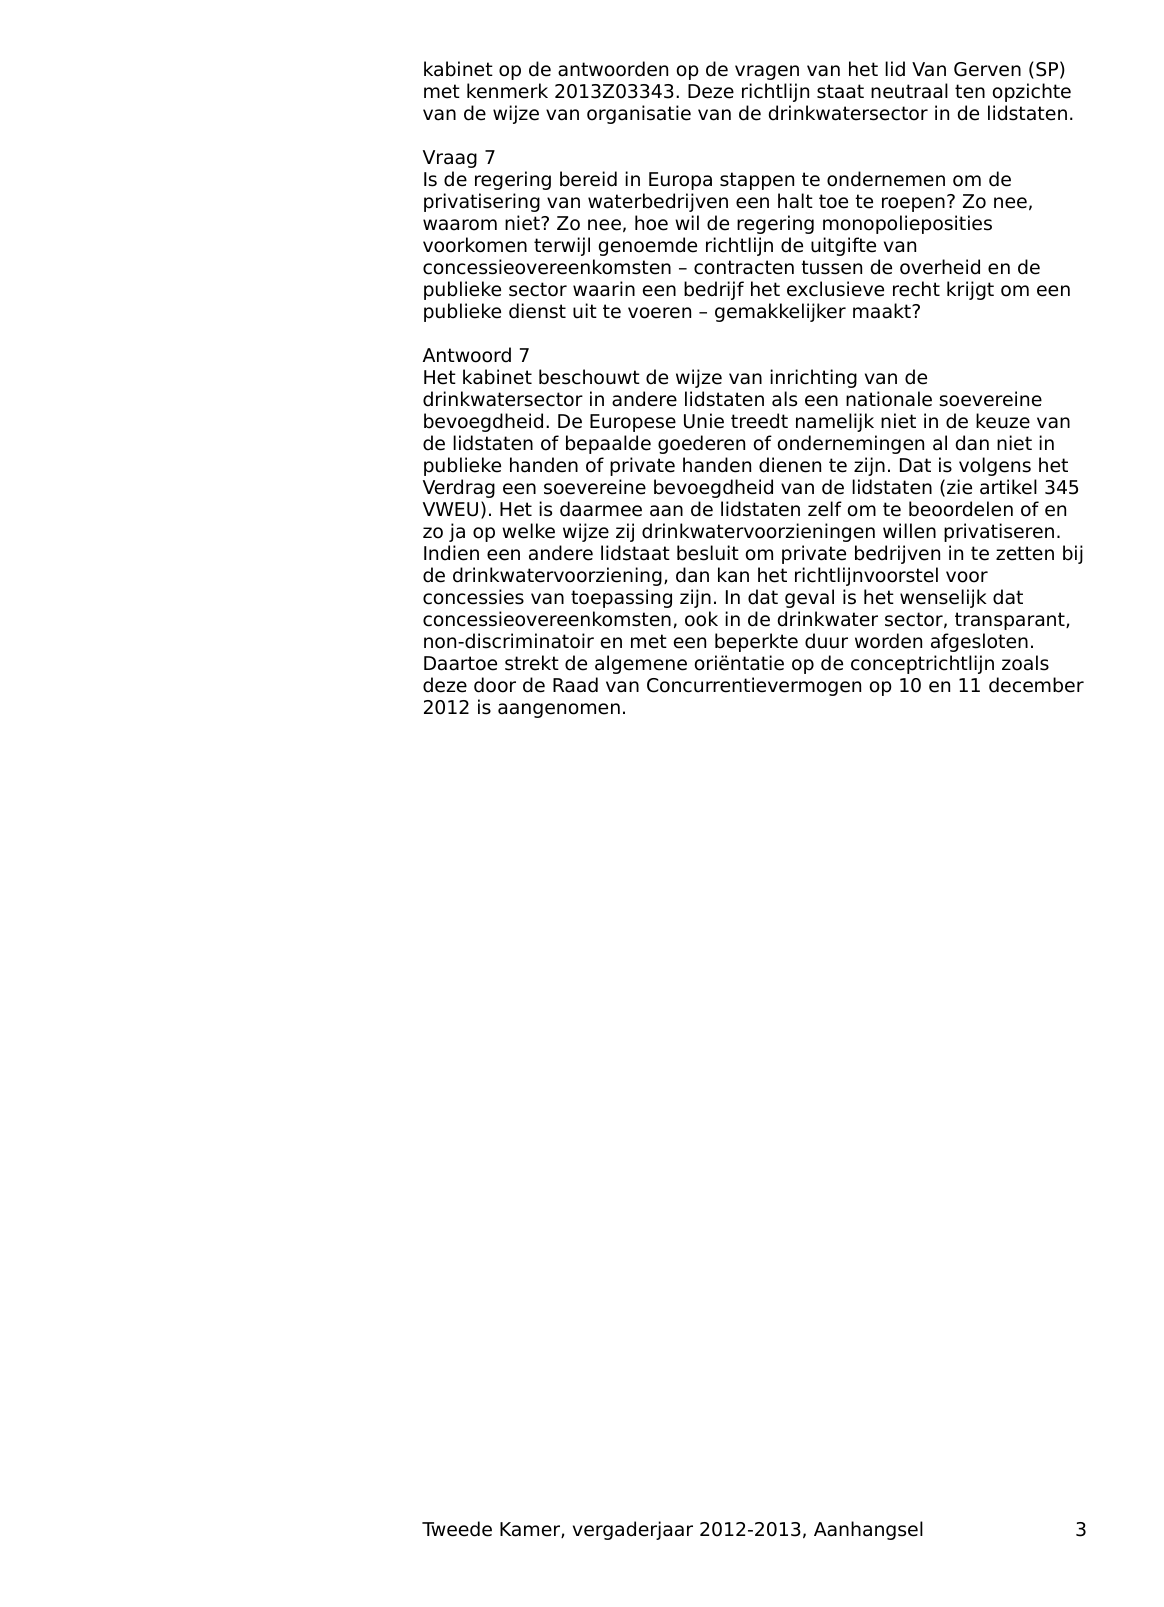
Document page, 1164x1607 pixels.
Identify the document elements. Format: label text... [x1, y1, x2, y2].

text Is de regering bereid in Europa stappen te ondernemen om de privatisering van waterbedrijven een halt toe te roepen? Zo nee, waarom niet? Zo nee, hoe wil de regering monopolieposities voorkomen terwijl genoemde richtlijn de uitgifte van concessieovereenkomsten – contracten tussen de overheid en de publieke sector waarin een bedrijf het exclusieve recht krijgt om een publieke dienst uit te voeren – gemakkelijker maakt? [422, 169, 1087, 323]
text Vraag 7 [422, 147, 1087, 169]
text Antwoord 7 [422, 345, 1087, 367]
text kabinet op de antwoorden op de vragen van het lid Van Gerven (SP) met kenmerk 2013Z03343. Deze richtlijn staat neutraal ten opzichte van de wijze van organisatie van de drinkwatersector in de lidstaten. [422, 59, 1087, 125]
text Het kabinet beschouwt de wijze van inrichting van de drinkwatersector in andere lidstaten als een nationale soevereine bevoegdheid. De Europese Unie treedt namelijk niet in de keuze van de lidstaten of bepaalde goederen of ondernemingen al dan niet in publieke handen of private handen dienen te zijn. Dat is volgens het Verdrag een soevereine bevoegdheid van de lidstaten (zie artikel 345 VWEU). Het is daarmee aan de lidstaten zelf om te beoordelen of en zo ja op welke wijze zij drinkwatervoorzieningen willen privatiseren. Indien een andere lidstaat besluit om private bedrijven in te zetten bij de drinkwatervoorziening, dan kan het richtlijnvoorstel voor concessies van toepassing zijn. In dat geval is het wenselijk dat concessieovereenkomsten, ook in de drinkwater sector, transparant, non-discriminatoir en met een beperkte duur worden afgesloten. Daartoe strekt de algemene oriëntatie op de conceptrichtlijn zoals deze door de Raad van Concurrentievermogen op 10 en 11 december 2012 is aangenomen. [422, 367, 1087, 719]
